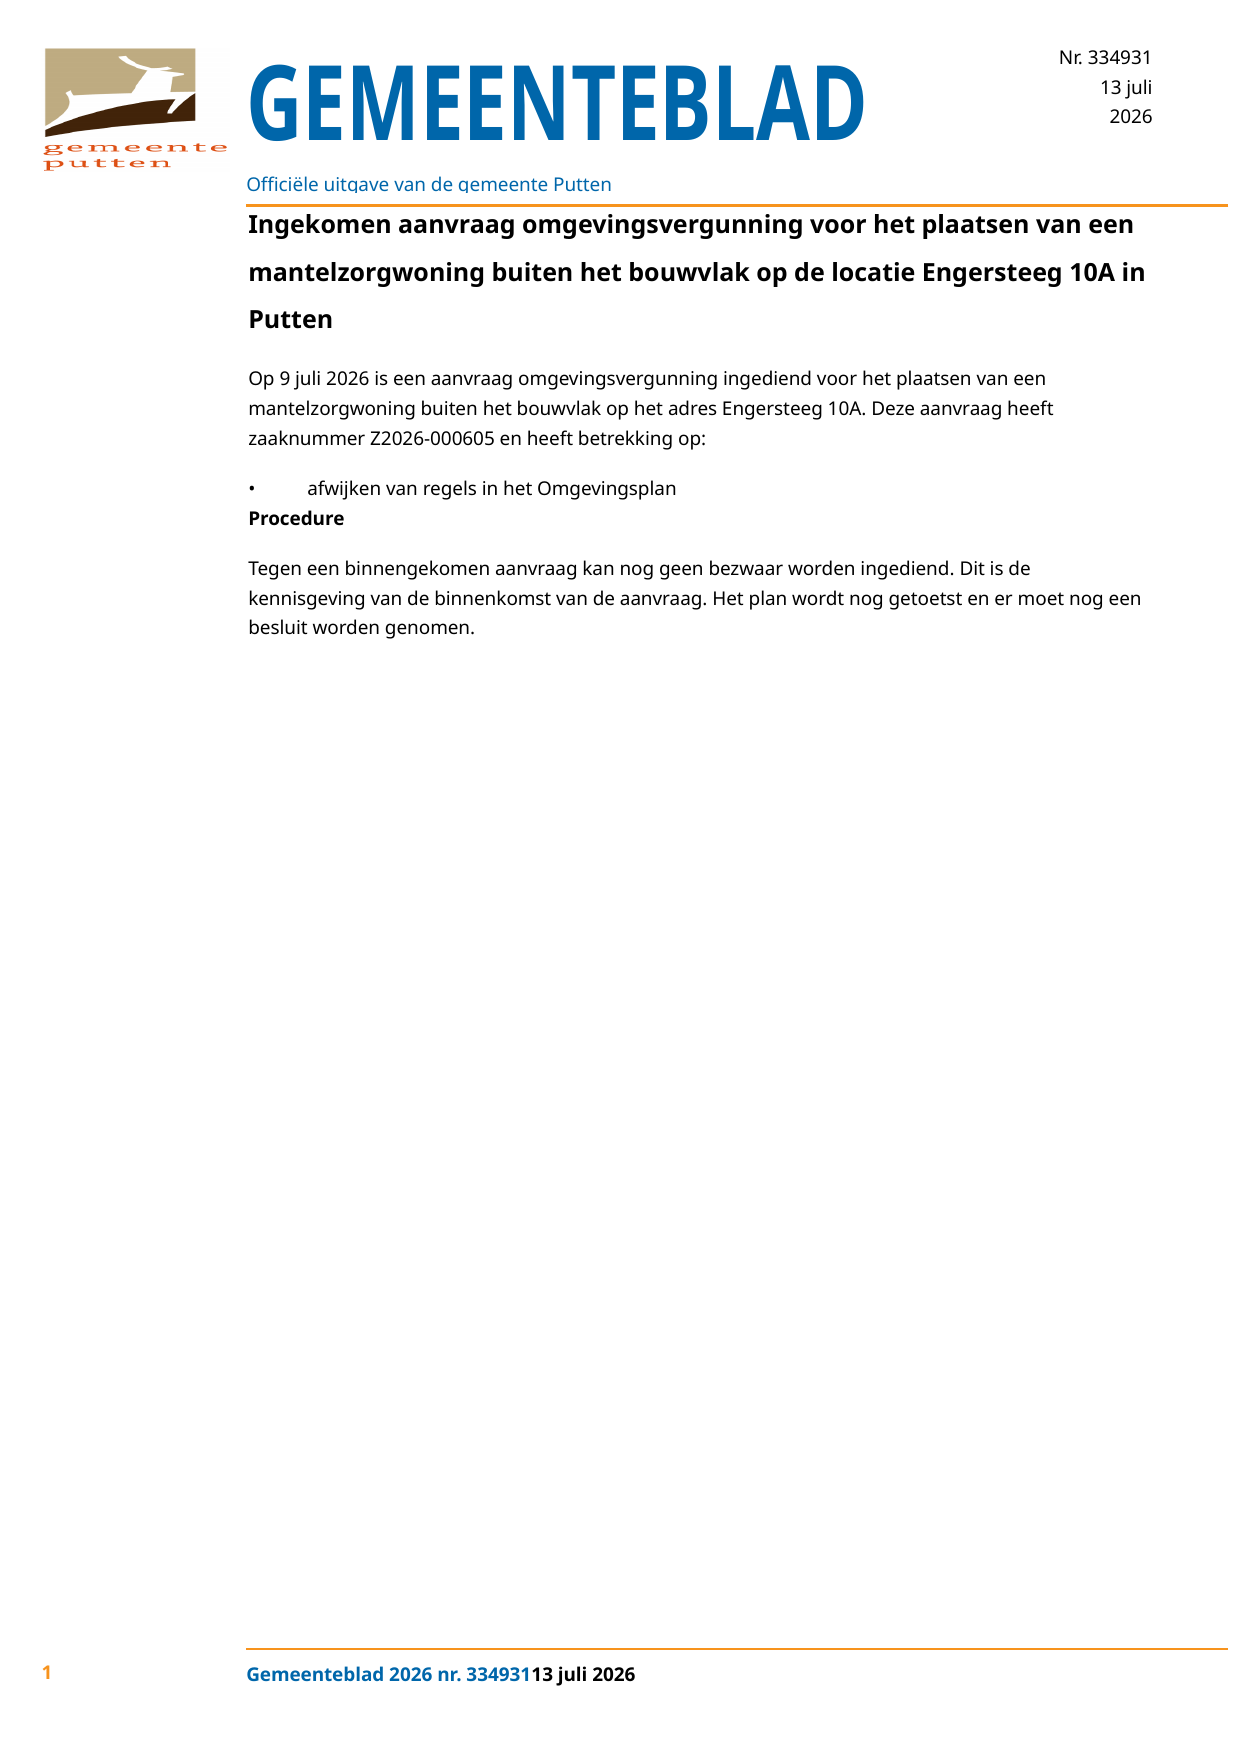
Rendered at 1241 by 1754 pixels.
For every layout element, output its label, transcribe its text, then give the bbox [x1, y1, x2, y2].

list afwijken van regels in het Omgevingsplan [248, 475, 1152, 501]
picture [41, 47, 231, 172]
text Ingekomen aanvraag omgevingsvergunning voor het plaatsen van een mantelzorgwoning buiten het bouwvlak op de locatie Engersteeg 10A in Putten [248, 207, 1152, 336]
text Tegen een binnengekomen aanvraag kan nog geen bezwaar worden ingediend. Dit is de kennisgeving van de binnenkomst van de aanvraag. Het plan wordt nog getoetst en er moet nog een besluit worden genomen. [248, 555, 1152, 640]
text Op 9 juli 2026 is een aanvraag omgevingsvergunning ingediend voor het plaatsen van een mantelzorgwoning buiten het bouwvlak op het adres Engersteeg 10A. Deze aanvraag heeft zaaknummer Z2026-000605 en heeft betrekking op: [248, 366, 1152, 450]
text Procedure [248, 505, 1152, 530]
